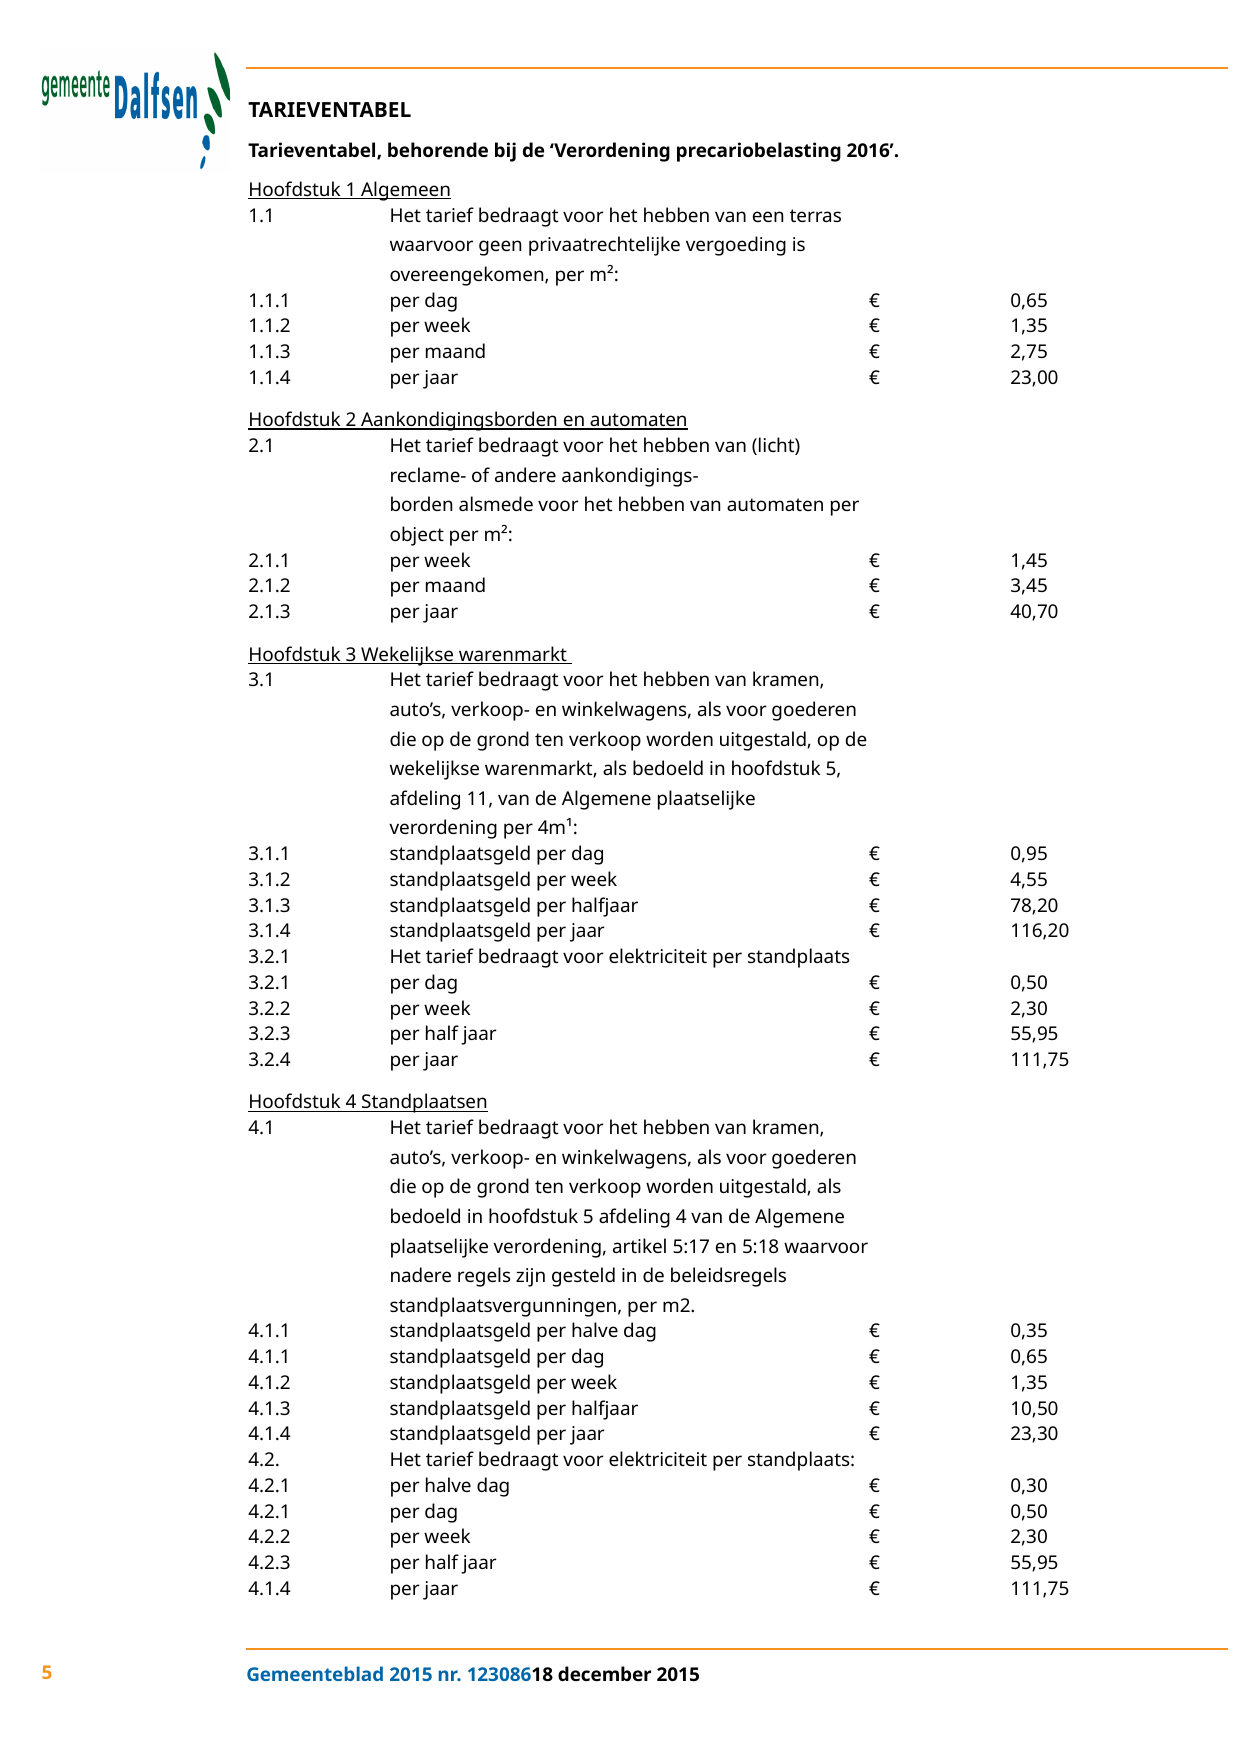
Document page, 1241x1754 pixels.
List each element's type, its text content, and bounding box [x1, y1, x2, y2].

table_cell per week [389, 1524, 869, 1549]
table_cell 116,20 [1010, 918, 1152, 943]
table_cell standplaatsgeld per jaar [389, 918, 869, 943]
text Hoofdstuk 1 Algemeen [248, 176, 1152, 202]
table_cell [1010, 1446, 1152, 1472]
table_cell 40,70 [1010, 598, 1152, 624]
table_cell per week [389, 547, 869, 573]
table_cell per week [389, 313, 869, 338]
table_cell 4,55 [1010, 866, 1152, 892]
table_cell € [869, 364, 1010, 390]
text Tarieventabel, behorende bij de ‘Verordening precariobelasting 2016’. [248, 137, 1152, 163]
table_cell 2.1.2 [248, 573, 389, 598]
table_cell € [869, 1369, 1010, 1395]
table_cell € [869, 1549, 1010, 1575]
table_cell 3.2.1 [248, 943, 389, 969]
table_cell 23,30 [1010, 1421, 1152, 1446]
table_cell per maand [389, 573, 869, 598]
table_cell 0,50 [1010, 969, 1152, 995]
table_cell per jaar [389, 598, 869, 624]
table_cell € [869, 866, 1010, 892]
table_cell € [869, 995, 1010, 1020]
table_cell € [869, 1020, 1010, 1046]
table_cell 55,95 [1010, 1549, 1152, 1575]
table_cell 3.2.2 [248, 995, 389, 1020]
table_cell 3.2.3 [248, 1020, 389, 1046]
table_cell 2.1.1 [248, 547, 389, 573]
table_cell 0,95 [1010, 840, 1152, 866]
table_cell 3.2.1 [248, 969, 389, 995]
table_cell per halve dag [389, 1472, 869, 1498]
table_cell € [869, 969, 1010, 995]
table_cell 4.1.4 [248, 1421, 389, 1446]
table_cell Het tarief bedraagt voor elektriciteit per standplaats: [389, 1446, 869, 1472]
table_header [869, 433, 1010, 547]
table_cell € [869, 573, 1010, 598]
table_cell 3.1.4 [248, 918, 389, 943]
table_cell € [869, 840, 1010, 866]
table_cell € [869, 313, 1010, 338]
table_cell 1,45 [1010, 547, 1152, 573]
table_cell € [869, 918, 1010, 943]
table_cell 111,75 [1010, 1046, 1152, 1072]
table_cell € [869, 547, 1010, 573]
table_cell 4.1.3 [248, 1395, 389, 1421]
table_cell 4.1.4 [248, 1575, 389, 1601]
text TARIEVENTABEL [248, 95, 1152, 123]
table_cell 4.2.3 [248, 1549, 389, 1575]
table_header [1010, 433, 1152, 547]
text Hoofdstuk 4 Standplaatsen [248, 1089, 1152, 1114]
table_cell per dag [389, 1498, 869, 1523]
table_cell € [869, 1498, 1010, 1523]
table_cell standplaatsgeld per halfjaar [389, 1395, 869, 1421]
table_cell € [869, 892, 1010, 917]
table_cell 111,75 [1010, 1575, 1152, 1601]
table_header 3.1 [248, 667, 389, 840]
table_cell 2.1.3 [248, 598, 389, 624]
table_cell 4.1.1 [248, 1344, 389, 1369]
table_cell per dag [389, 969, 869, 995]
table_cell per week [389, 995, 869, 1020]
table_cell € [869, 1472, 1010, 1498]
table_cell 1.1.4 [248, 364, 389, 390]
table_cell € [869, 1046, 1010, 1072]
table_cell per maand [389, 338, 869, 364]
table_cell [869, 943, 1010, 969]
table_cell 0,35 [1010, 1318, 1152, 1343]
table_cell 0,65 [1010, 1344, 1152, 1369]
table_header [869, 202, 1010, 287]
table_cell [1010, 943, 1152, 969]
table_cell 3.1.3 [248, 892, 389, 917]
picture [41, 47, 231, 172]
table_cell € [869, 1524, 1010, 1549]
table_cell 4.1.1 [248, 1318, 389, 1343]
table_header 1.1 [248, 202, 389, 287]
table_cell 2,75 [1010, 338, 1152, 364]
table_cell 4.2.1 [248, 1472, 389, 1498]
table_cell per half jaar [389, 1549, 869, 1575]
table_header [1010, 667, 1152, 840]
table_cell per dag [389, 287, 869, 313]
table_cell standplaatsgeld per week [389, 866, 869, 892]
table_cell € [869, 287, 1010, 313]
table_cell [869, 1446, 1010, 1472]
table_header Het tarief bedraagt voor het hebben van kramen, auto’s, verkoop- en winkelwagens, als voor goederen die op de grond ten verkoop worden uitgestald, als bedoeld in hoofdstuk 5 afdeling 4 van de Algemene plaatselijke verordening, artikel 5:17 en 5:18 waarvoor nadere regels zijn gesteld in de beleidsregels standplaatsvergunningen, per m2. [389, 1115, 869, 1318]
table_header Het tarief bedraagt voor het hebben van (licht) reclame- of andere aankondigings- borden alsmede voor het hebben van automaten per object per m²: [389, 433, 869, 547]
table_cell standplaatsgeld per halve dag [389, 1318, 869, 1343]
table_cell 4.1.2 [248, 1369, 389, 1395]
table_cell standplaatsgeld per halfjaar [389, 892, 869, 917]
table_cell per jaar [389, 1046, 869, 1072]
table_cell Het tarief bedraagt voor elektriciteit per standplaats [389, 943, 869, 969]
text Hoofdstuk 3 Wekelijkse warenmarkt [248, 641, 1152, 667]
table_cell 0,50 [1010, 1498, 1152, 1523]
table_cell 4.2.1 [248, 1498, 389, 1523]
table_header [1010, 202, 1152, 287]
table_cell 78,20 [1010, 892, 1152, 917]
table_cell € [869, 598, 1010, 624]
table_cell 1,35 [1010, 1369, 1152, 1395]
table_cell 1.1.3 [248, 338, 389, 364]
table_cell 3,45 [1010, 573, 1152, 598]
table_cell 3.1.1 [248, 840, 389, 866]
table_cell 23,00 [1010, 364, 1152, 390]
table_cell € [869, 338, 1010, 364]
table_cell € [869, 1395, 1010, 1421]
table_cell € [869, 1344, 1010, 1369]
table_cell 4.2.2 [248, 1524, 389, 1549]
table_cell € [869, 1318, 1010, 1343]
table_cell standplaatsgeld per jaar [389, 1421, 869, 1446]
table_cell 0,65 [1010, 287, 1152, 313]
table_cell per jaar [389, 1575, 869, 1601]
table_cell 55,95 [1010, 1020, 1152, 1046]
table_cell 3.1.2 [248, 866, 389, 892]
table_cell 2,30 [1010, 995, 1152, 1020]
table_cell 10,50 [1010, 1395, 1152, 1421]
table_cell standplaatsgeld per dag [389, 840, 869, 866]
table_header 4.1 [248, 1115, 389, 1318]
table_cell standplaatsgeld per dag [389, 1344, 869, 1369]
table_cell € [869, 1421, 1010, 1446]
table_header [1010, 1115, 1152, 1318]
table_header [869, 1115, 1010, 1318]
table_cell 0,30 [1010, 1472, 1152, 1498]
table_cell standplaatsgeld per week [389, 1369, 869, 1395]
table_cell per half jaar [389, 1020, 869, 1046]
table_cell 1.1.2 [248, 313, 389, 338]
table_header 2.1 [248, 433, 389, 547]
table_cell 3.2.4 [248, 1046, 389, 1072]
text Hoofdstuk 2 Aankondigingsborden en automaten [248, 407, 1152, 432]
table_cell 1.1.1 [248, 287, 389, 313]
table_header Het tarief bedraagt voor het hebben van kramen, auto’s, verkoop- en winkelwagens, als voor goederen die op de grond ten verkoop worden uitgestald, op de wekelijkse warenmarkt, als bedoeld in hoofdstuk 5, afdeling 11, van de Algemene plaatselijke verordening per 4m¹: [389, 667, 869, 840]
table_cell € [869, 1575, 1010, 1601]
table_cell per jaar [389, 364, 869, 390]
table_cell 2,30 [1010, 1524, 1152, 1549]
table_cell 4.2. [248, 1446, 389, 1472]
table_header [869, 667, 1010, 840]
table_cell 1,35 [1010, 313, 1152, 338]
table_header Het tarief bedraagt voor het hebben van een terras waarvoor geen privaatrechtelijke vergoeding is overeengekomen, per m²: [389, 202, 869, 287]
